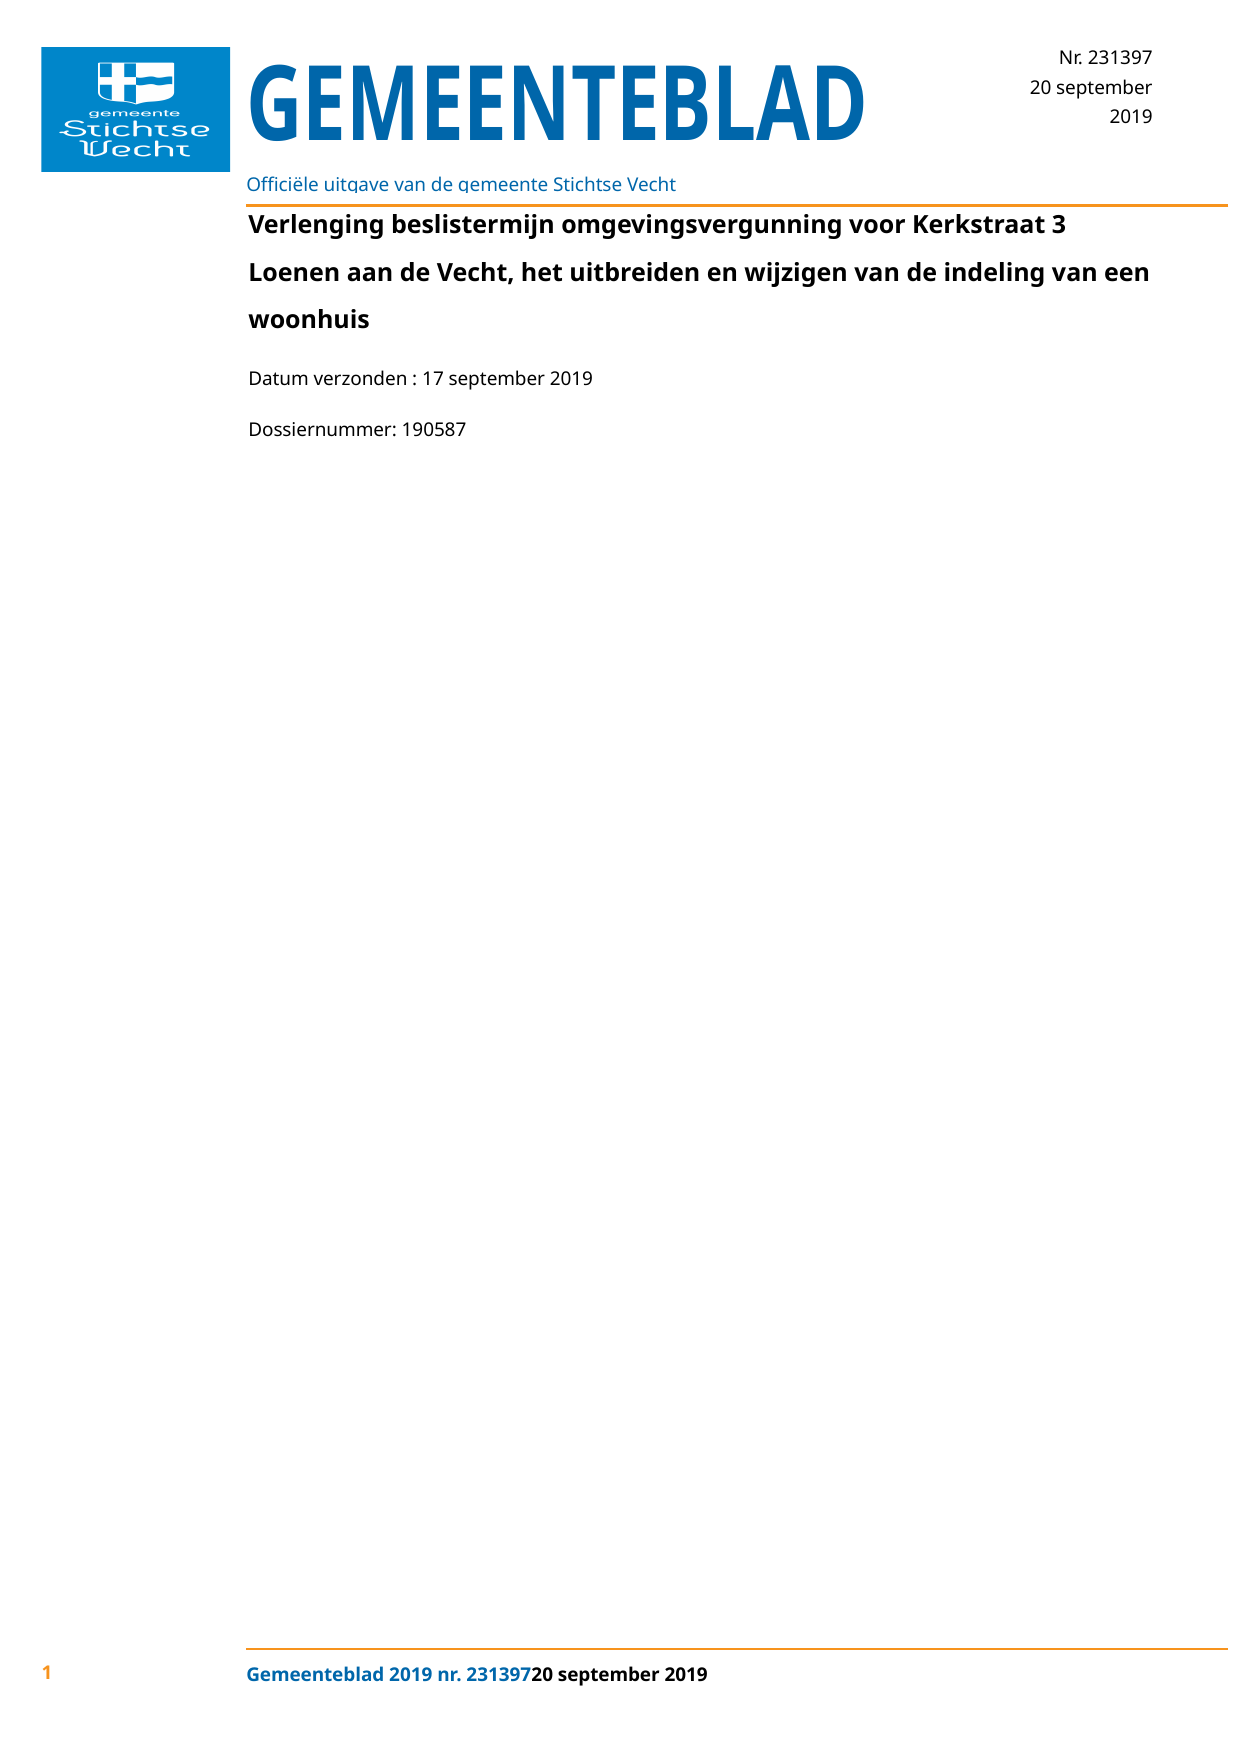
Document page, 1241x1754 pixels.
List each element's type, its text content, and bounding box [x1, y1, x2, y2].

text Dossiernummer: 190587 [248, 416, 1152, 442]
picture [137, 63, 174, 103]
text Verlenging beslistermijn omgevingsvergunning voor Kerkstraat 3 Loenen aan de Vecht, het uitbreiden en wijzigen van de indeling van een woonhuis [248, 207, 1152, 336]
text Datum verzonden : 17 september 2019 [248, 366, 1152, 391]
picture [99, 63, 135, 101]
